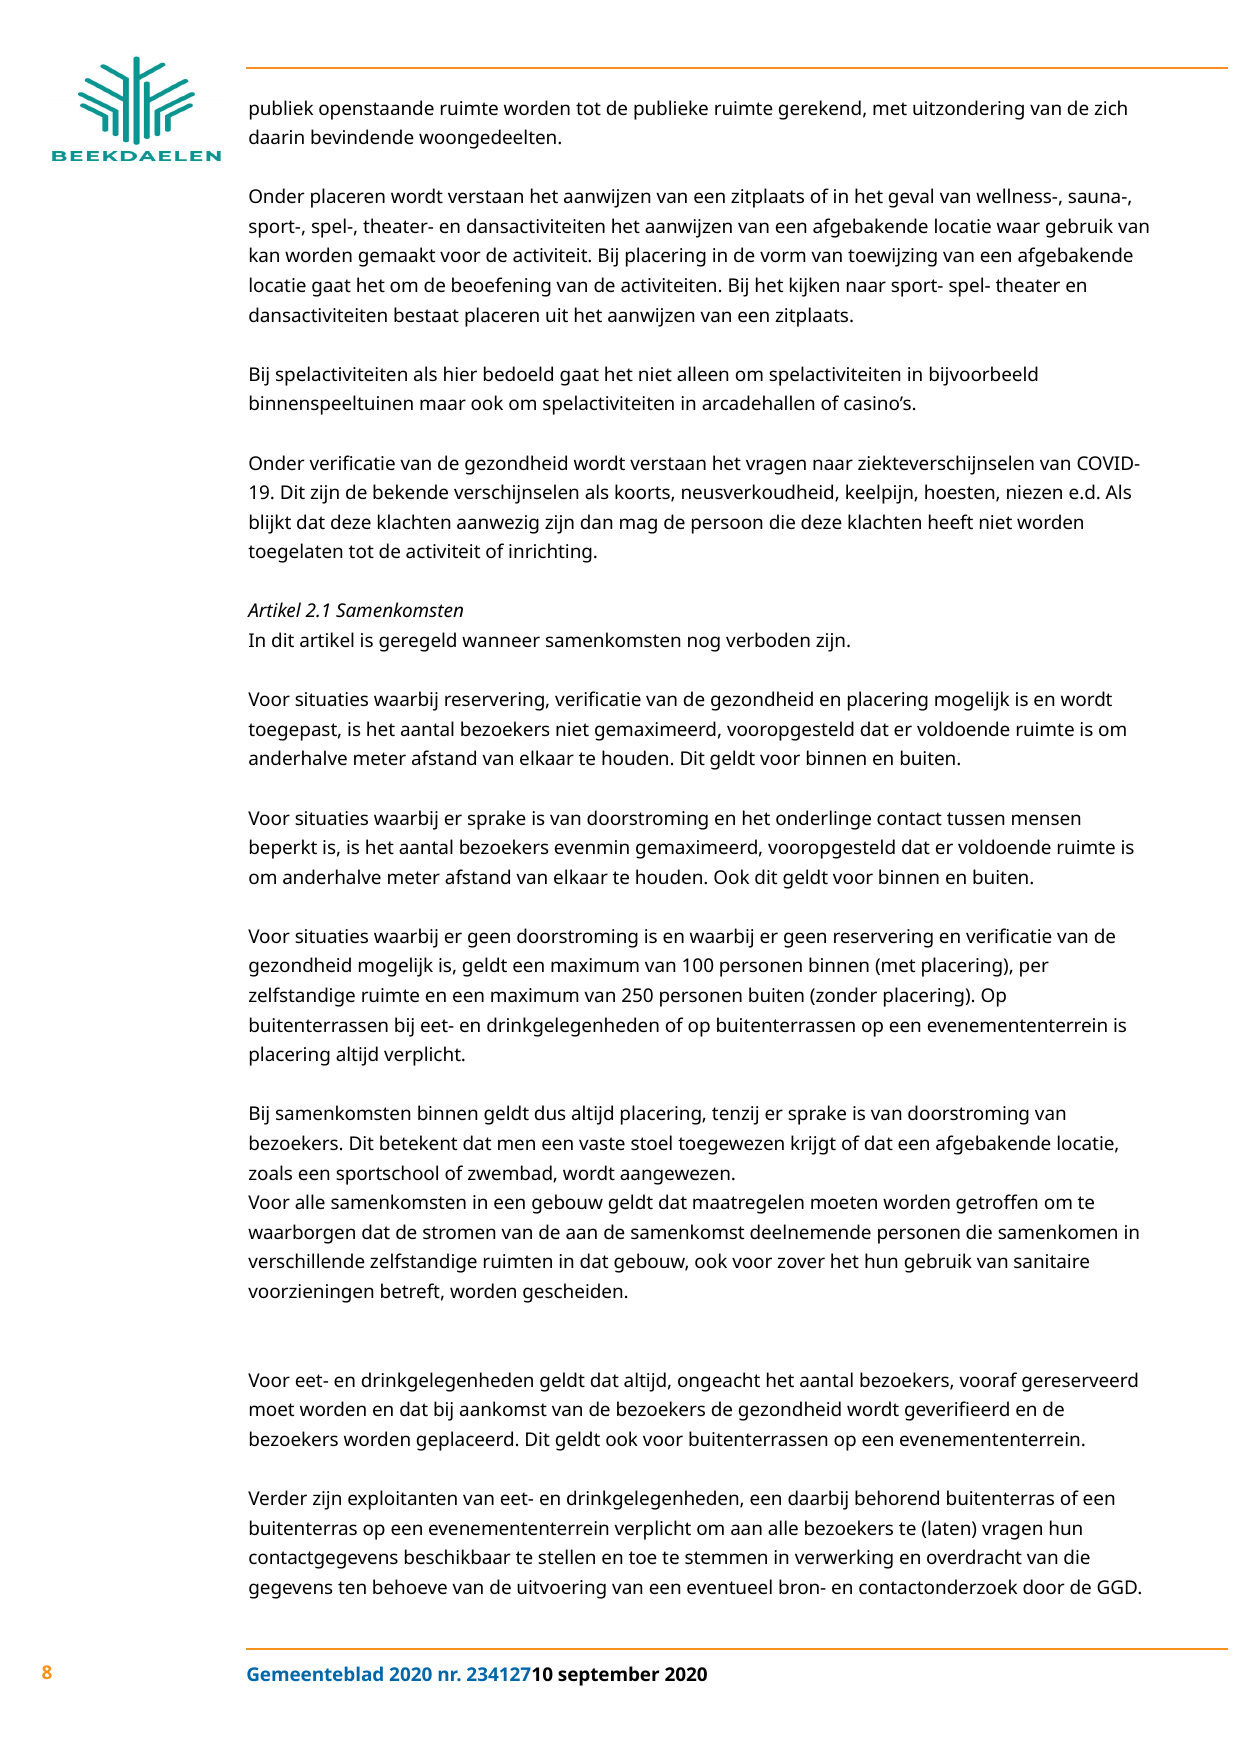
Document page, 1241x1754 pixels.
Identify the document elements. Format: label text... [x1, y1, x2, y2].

text Voor alle samenkomsten in een gebouw geldt dat maatregelen moeten worden getroffen om te waarborgen dat de stromen van de aan de samenkomst deelnemende personen die samenkomen in verschillende zelfstandige ruimten in dat gebouw, ook voor zover het hun gebruik van sanitaire voorzieningen betreft, worden gescheiden. [248, 1189, 1152, 1304]
text Onder placeren wordt verstaan het aanwijzen van een zitplaats of in het geval van wellness-, sauna-, sport-, spel-, theater- en dansactiviteiten het aanwijzen van een afgebakende locatie waar gebruik van kan worden gemaakt voor de activiteit. Bij placering in de vorm van toewijzing van een afgebakende locatie gaat het om de beoefening van de activiteiten. Bij het kijken naar sport- spel- theater en dansactiviteiten bestaat placeren uit het aanwijzen van een zitplaats. [248, 183, 1152, 328]
text Onder verificatie van de gezondheid wordt verstaan het vragen naar ziekteverschijnselen van COVID-19. Dit zijn de bekende verschijnselen als koorts, neusverkoudheid, keelpijn, hoesten, niezen e.d. Als blijkt dat deze klachten aanwezig zijn dan mag de persoon die deze klachten heeft niet worden toegelaten tot de activiteit of inrichting. [248, 450, 1152, 564]
text Verder zijn exploitanten van eet- en drinkgelegenheden, een daarbij behorend buitenterras of een buitenterras op een evenemententerrein verplicht om aan alle bezoekers te (laten) vragen hun contactgegevens beschikbaar te stellen en toe te stemmen in verwerking en overdracht van die gegevens ten behoeve van de uitvoering van een eventueel bron- en contactonderzoek door de GGD. [248, 1485, 1152, 1600]
text Voor eet- en drinkgelegenheden geldt dat altijd, ongeacht het aantal bezoekers, vooraf gereserveerd moet worden en dat bij aankomst van de bezoekers de gezondheid wordt geverifieerd en de bezoekers worden geplaceerd. Dit geldt ook voor buitenterrassen op een evenemententerrein. [248, 1367, 1152, 1452]
text Voor situaties waarbij reservering, verificatie van de gezondheid en placering mogelijk is en wordt toegepast, is het aantal bezoekers niet gemaximeerd, vooropgesteld dat er voldoende ruimte is om anderhalve meter afstand van elkaar te houden. Dit geldt voor binnen en buiten. [248, 686, 1152, 771]
picture [41, 47, 231, 172]
text Bij spelactiviteiten als hier bedoeld gaat het niet alleen om spelactiviteiten in bijvoorbeeld binnenspeeltuinen maar ook om spelactiviteiten in arcadehallen of casino’s. [248, 361, 1152, 416]
text Bij samenkomsten binnen geldt dus altijd placering, tenzij er sprake is van doorstroming van bezoekers. Dit betekent dat men een vaste stoel toegewezen krijgt of dat een afgebakende locatie, zoals een sportschool of zwembad, wordt aangewezen. [248, 1101, 1152, 1186]
text Voor situaties waarbij er sprake is van doorstroming en het onderlinge contact tussen mensen beperkt is, is het aantal bezoekers evenmin gemaximeerd, vooropgesteld dat er voldoende ruimte is om anderhalve meter afstand van elkaar te houden. Ook dit geldt voor binnen en buiten. [248, 805, 1152, 890]
text Artikel 2.1 Samenkomsten [248, 598, 1152, 623]
text In dit artikel is geregeld wanneer samenkomsten nog verboden zijn. [248, 627, 1152, 653]
text publiek openstaande ruimte worden tot de publieke ruimte gerekend, met uitzondering van de zich daarin bevindende woongedeelten. [248, 95, 1152, 150]
text Voor situaties waarbij er geen doorstroming is en waarbij er geen reservering en verificatie van de gezondheid mogelijk is, geldt een maximum van 100 personen binnen (met placering), per zelfstandige ruimte en een maximum van 250 personen buiten (zonder placering). Op buitenterrassen bij eet- en drinkgelegenheden of op buitenterrassen op een evenemententerrein is placering altijd verplicht. [248, 923, 1152, 1067]
